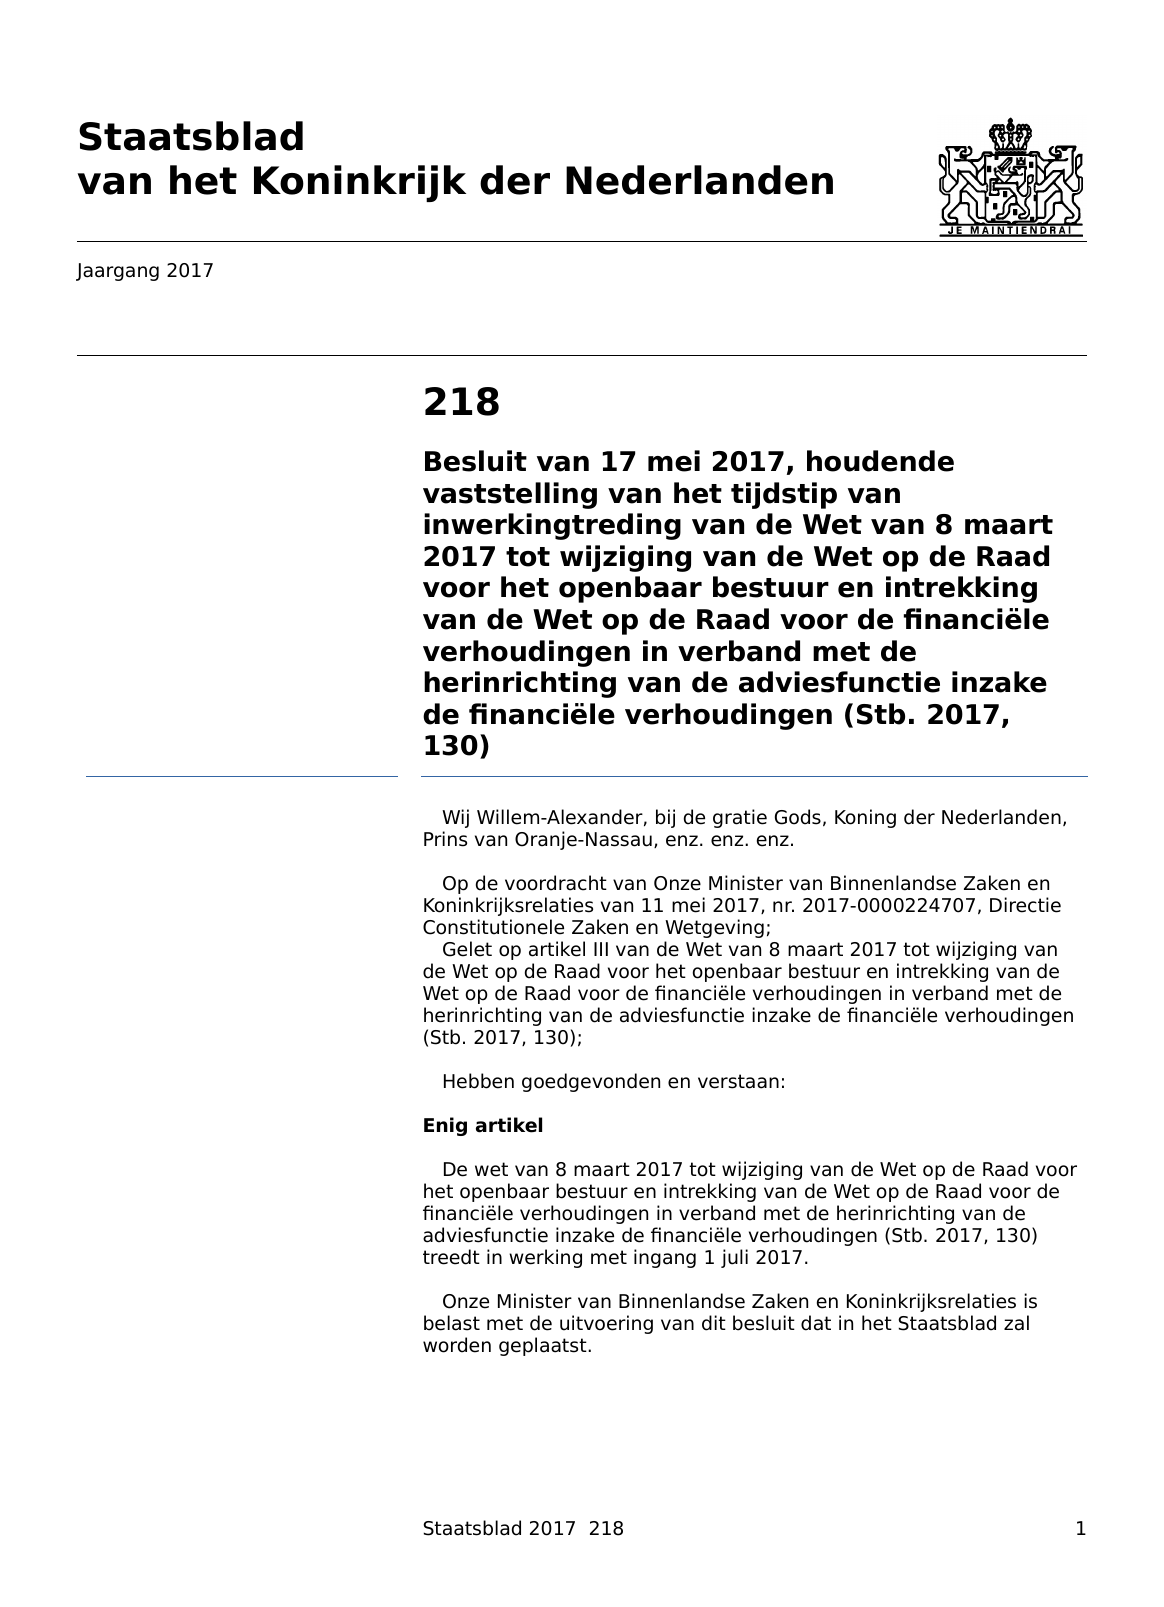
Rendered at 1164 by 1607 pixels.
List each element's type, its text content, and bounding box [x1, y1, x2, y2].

subtitle Enig artikel [422, 1115, 1087, 1137]
picture [936, 115, 1087, 240]
table_cell Jaargang 2017 [77, 242, 1087, 355]
text Gelet op artikel III van de Wet van 8 maart 2017 tot wijziging van de Wet op de Raad voor het openbaar bestuur en intrekking van de Wet op de Raad voor de financiële verhoudingen in verband met de herinrichting van de adviesfunctie inzake de financiële verhoudingen (Stb. 2017, 130); [422, 939, 1087, 1048]
text Op de voordracht van Onze Minister van Binnenlandse Zaken en Koninkrijksrelaties van 11 mei 2017, nr. 2017-0000224707, Directie Constitutionele Zaken en Wetgeving; [422, 873, 1087, 939]
table_header [886, 100, 1087, 241]
text Onze Minister van Binnenlandse Zaken en Koninkrijksrelaties is belast met de uitvoering van dit besluit dat in het Staatsblad zal worden geplaatst. [422, 1291, 1087, 1357]
text Besluit van 17 mei 2017, houdende vaststelling van het tijdstip van inwerkingtreding van de Wet van 8 maart 2017 tot wijziging van de Wet op de Raad voor het openbaar bestuur en intrekking van de Wet op de Raad voor de financiële verhoudingen in verband met de herinrichting van de adviesfunctie inzake de financiële verhoudingen (Stb. 2017, 130) [422, 447, 1087, 762]
text Wij Willem-Alexander, bij de gratie Gods, Koning der Nederlanden, Prins van Oranje-Nassau, enz. enz. enz. [422, 807, 1087, 851]
table_header Staatsblad van het Koninkrijk der Nederlanden [77, 100, 886, 241]
subtitle 218 [422, 381, 1087, 424]
text Hebben goedgevonden en verstaan: [422, 1071, 1087, 1093]
text De wet van 8 maart 2017 tot wijziging van de Wet op de Raad voor het openbaar bestuur en intrekking van de Wet op de Raad voor de financiële verhoudingen in verband met de herinrichting van de adviesfunctie inzake de financiële verhoudingen (Stb. 2017, 130) treedt in werking met ingang 1 juli 2017. [422, 1159, 1087, 1269]
